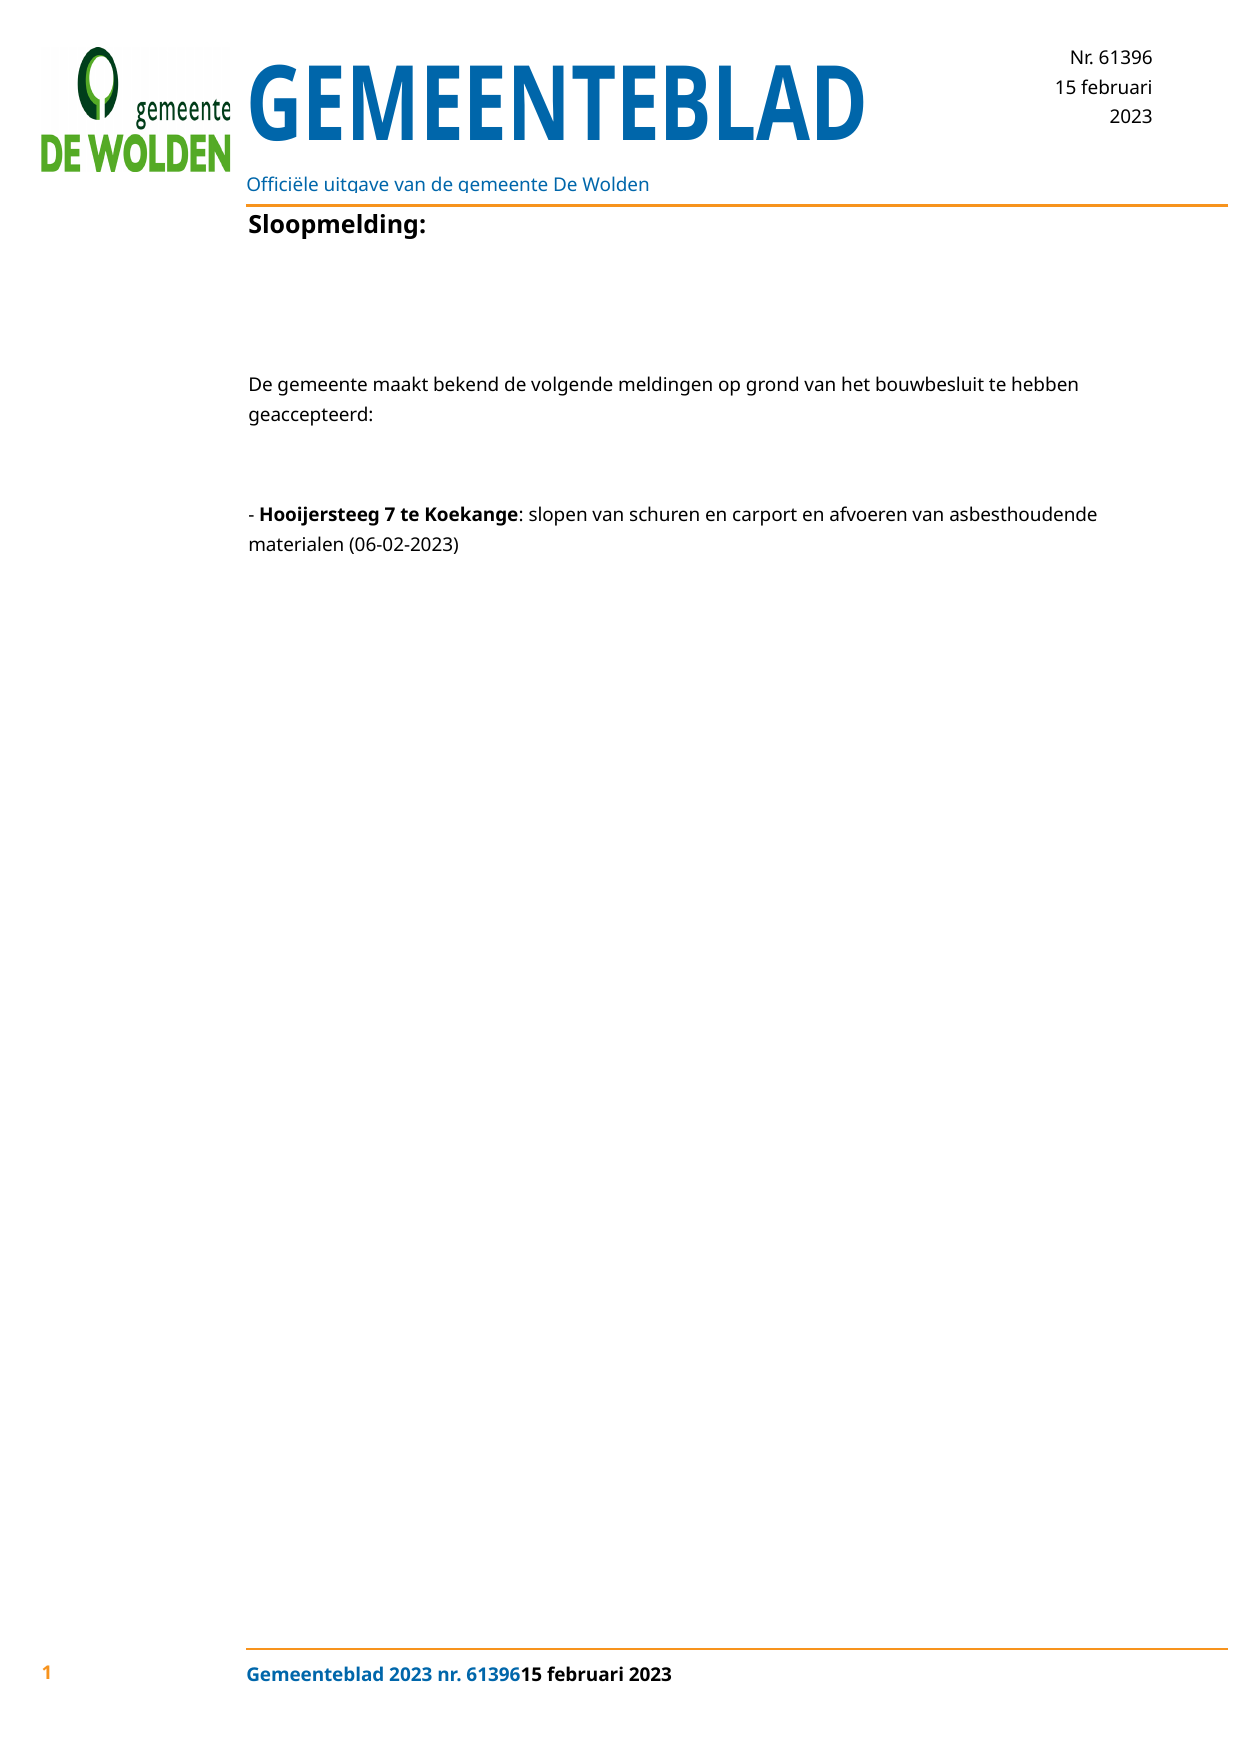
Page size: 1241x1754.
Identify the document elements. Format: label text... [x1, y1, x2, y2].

text Sloopmelding: [248, 207, 1152, 241]
picture [41, 47, 231, 172]
text - Hooijersteeg 7 te Koekange: slopen van schuren en carport en afvoeren van asbesthoudende materialen (06-02-2023) [248, 502, 1152, 557]
text De gemeente maakt bekend de volgende meldingen op grond van het bouwbesluit te hebben geaccepteerd: [248, 371, 1152, 426]
